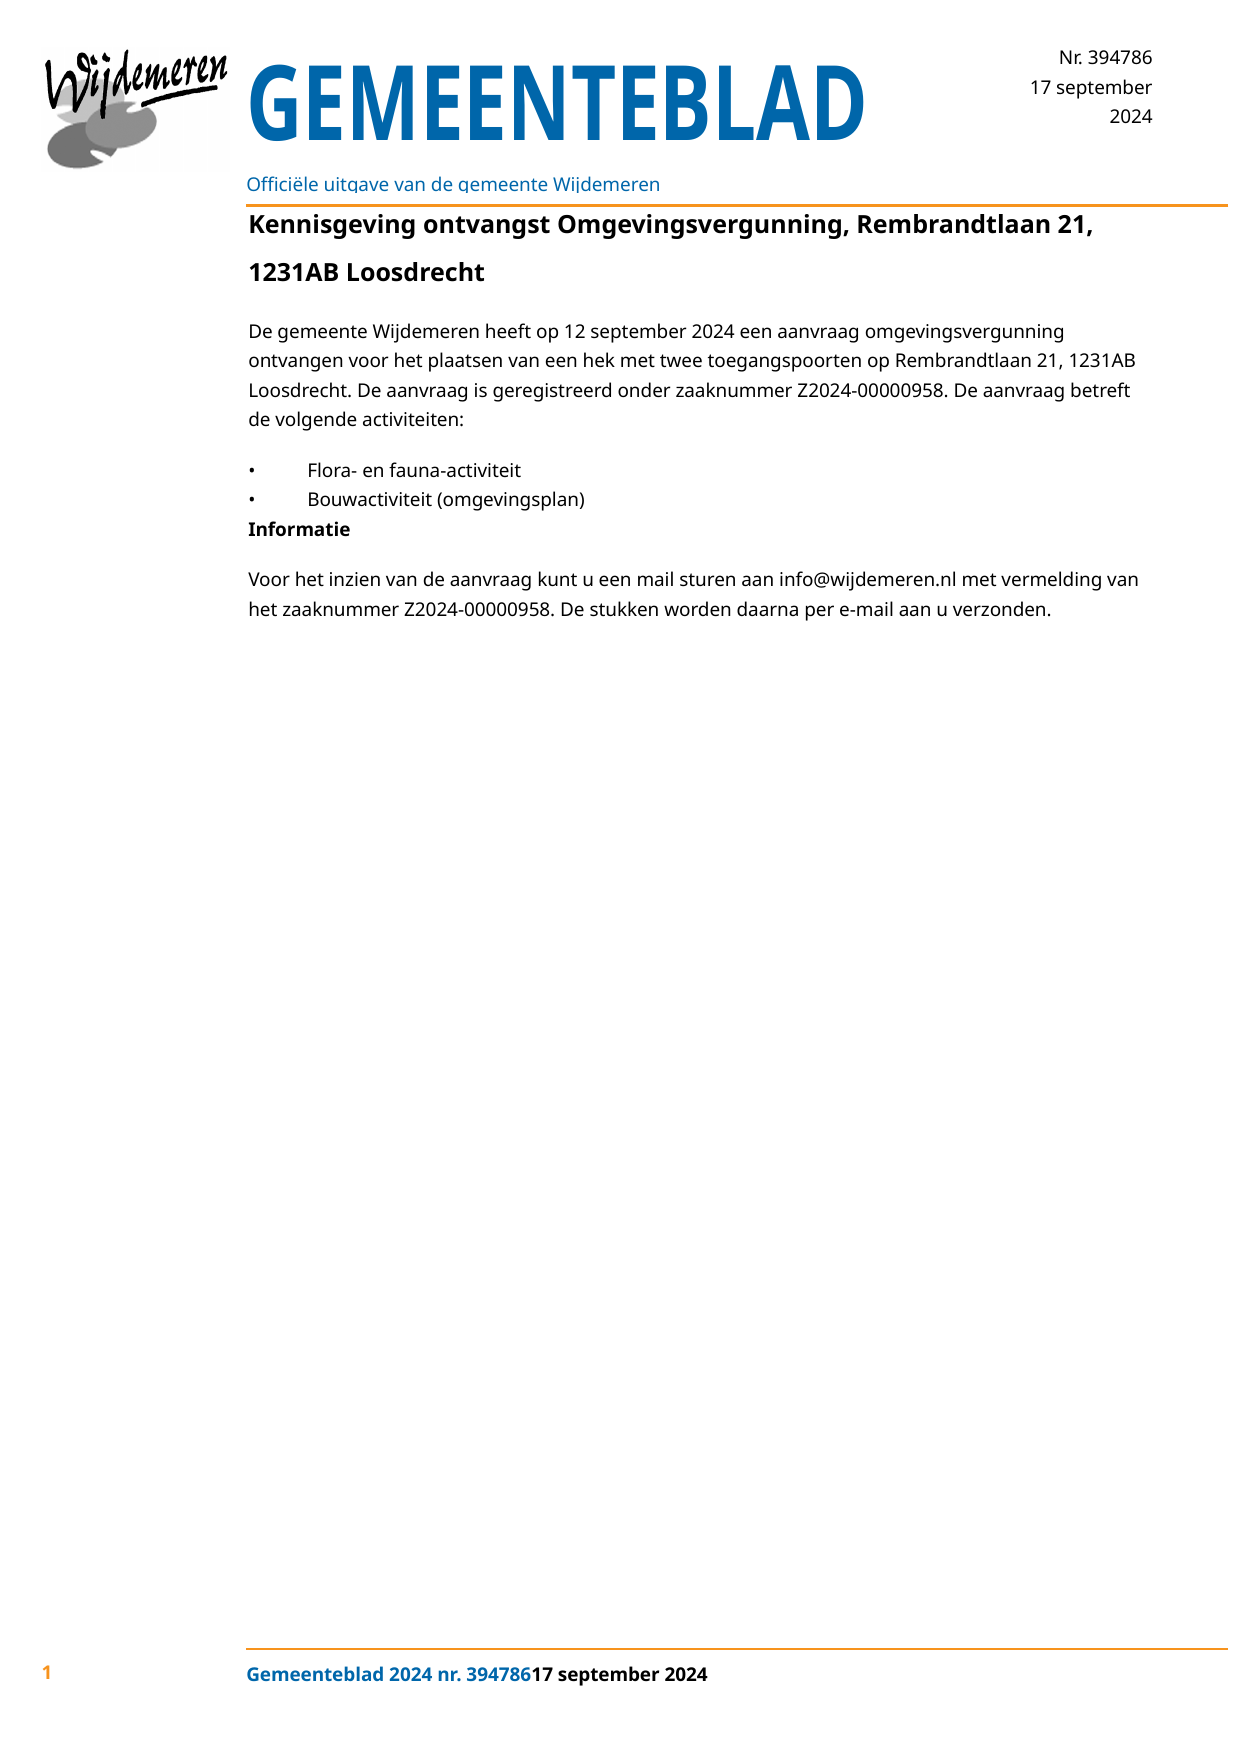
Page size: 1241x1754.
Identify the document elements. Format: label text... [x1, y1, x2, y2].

text Kennisgeving ontvangst Omgevingsvergunning, Rembrandtlaan 21, 1231AB Loosdrecht [248, 207, 1152, 288]
list Flora- en fauna-activiteit [248, 457, 1152, 483]
picture [41, 47, 231, 172]
text Voor het inzien van de aanvraag kunt u een mail sturen aan info@wijdemeren.nl met vermelding van het zaaknummer Z2024-00000958. De stukken worden daarna per e-mail aan u verzonden. [248, 567, 1152, 622]
text Informatie [248, 516, 1152, 542]
text De gemeente Wijdemeren heeft op 12 september 2024 een aanvraag omgevingsvergunning ontvangen voor het plaatsen van een hek met twee toegangspoorten op Rembrandtlaan 21, 1231AB Loosdrecht. De aanvraag is geregistreerd onder zaaknummer Z2024-00000958. De aanvraag betreft de volgende activiteiten: [248, 318, 1152, 432]
list Bouwactiviteit (omgevingsplan) [248, 487, 1152, 512]
